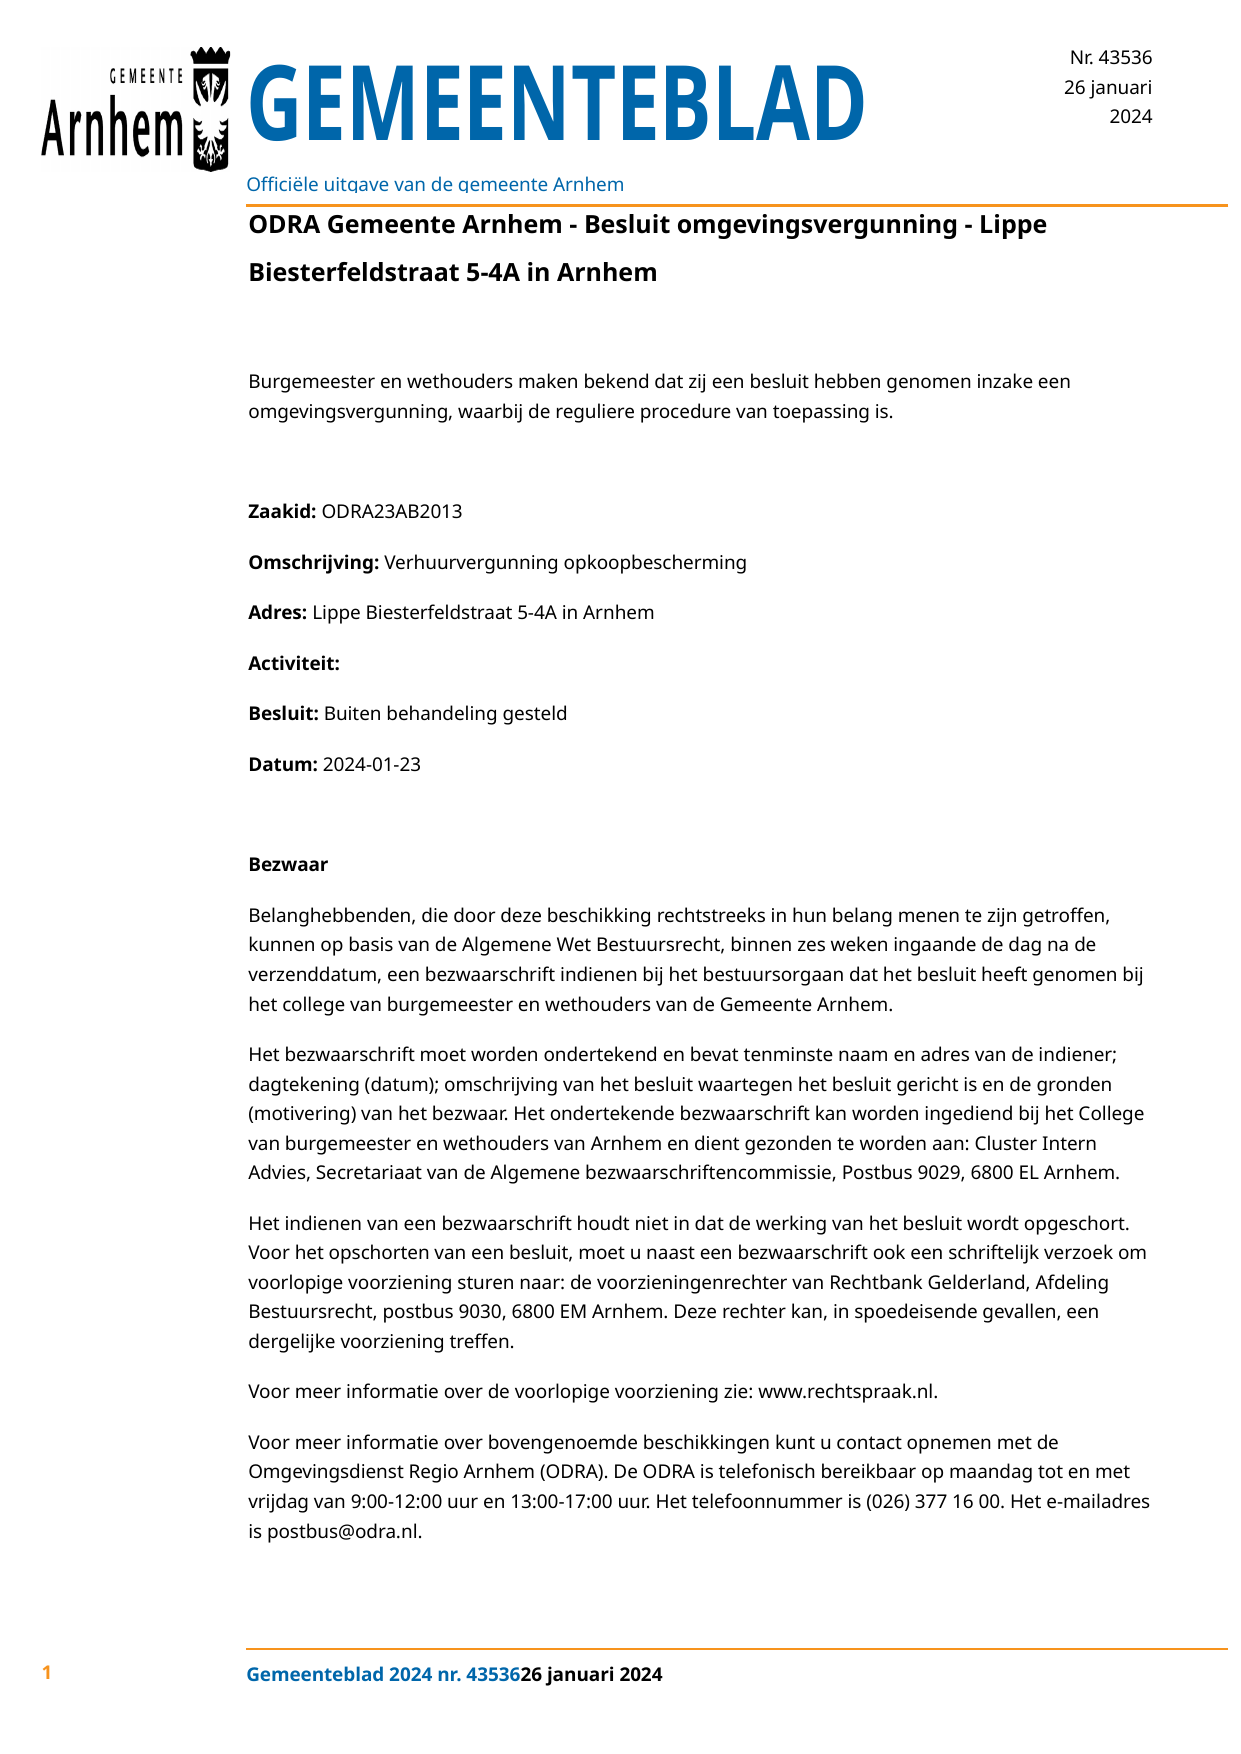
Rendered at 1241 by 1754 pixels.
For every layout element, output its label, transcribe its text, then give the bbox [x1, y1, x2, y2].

text Activiteit: [248, 650, 1152, 676]
text Besluit: Buiten behandeling gesteld [248, 700, 1152, 726]
text Voor meer informatie over de voorlopige voorziening zie: www.rechtspraak.nl. [248, 1379, 1152, 1404]
text Voor meer informatie over bovengenoemde beschikkingen kunt u contact opnemen met de Omgevingsdienst Regio Arnhem (ODRA). De ODRA is telefonisch bereikbaar op maandag tot en met vrijdag van 9:00-12:00 uur en 13:00-17:00 uur. Het telefoonnummer is (026) 377 16 00. Het e-mailadres is postbus@odra.nl. [248, 1429, 1152, 1544]
text Datum: 2024-01-23 [248, 751, 1152, 777]
text Het indienen van een bezwaarschrift houdt niet in dat de werking van het besluit wordt opgeschort. Voor het opschorten van een besluit, moet u naast een bezwaarschrift ook een schriftelijk verzoek om voorlopige voorziening sturen naar: de voorzieningenrechter van Rechtbank Gelderland, Afdeling Bestuursrecht, postbus 9030, 6800 EM Arnhem. Deze rechter kan, in spoedeisende gevallen, een dergelijke voorziening treffen. [248, 1210, 1152, 1354]
text ODRA Gemeente Arnhem - Besluit omgevingsvergunning - Lippe Biesterfeldstraat 5-4A in Arnhem [248, 207, 1152, 288]
text Bezwaar [248, 852, 1152, 877]
text Adres: Lippe Biesterfeldstraat 5-4A in Arnhem [248, 599, 1152, 625]
text Burgemeester en wethouders maken bekend dat zij een besluit hebben genomen inzake een omgevingsvergunning, waarbij de reguliere procedure van toepassing is. [248, 368, 1152, 424]
text Belanghebbenden, die door deze beschikking rechtstreeks in hun belang menen te zijn getroffen, kunnen op basis van de Algemene Wet Bestuursrecht, binnen zes weken ingaande de dag na de verzenddatum, een bezwaarschrift indienen bij het bestuursorgaan dat het besluit heeft genomen bij het college van burgemeester en wethouders van de Gemeente Arnhem. [248, 902, 1152, 1017]
text Zaakid: ODRA23AB2013 [248, 499, 1152, 524]
text Omschrijving: Verhuurvergunning opkoopbescherming [248, 549, 1152, 575]
text Het bezwaarschrift moet worden ondertekend en bevat tenminste naam en adres van de indiener; dagtekening (datum); omschrijving van het besluit waartegen het besluit gericht is en de gronden (motivering) van het bezwaar. Het ondertekende bezwaarschrift kan worden ingediend bij het College van burgemeester en wethouders van Arnhem en dient gezonden te worden aan: Cluster Intern Advies, Secretariaat van de Algemene bezwaarschriftencommissie, Postbus 9029, 6800 EL Arnhem. [248, 1041, 1152, 1185]
picture [41, 47, 231, 172]
